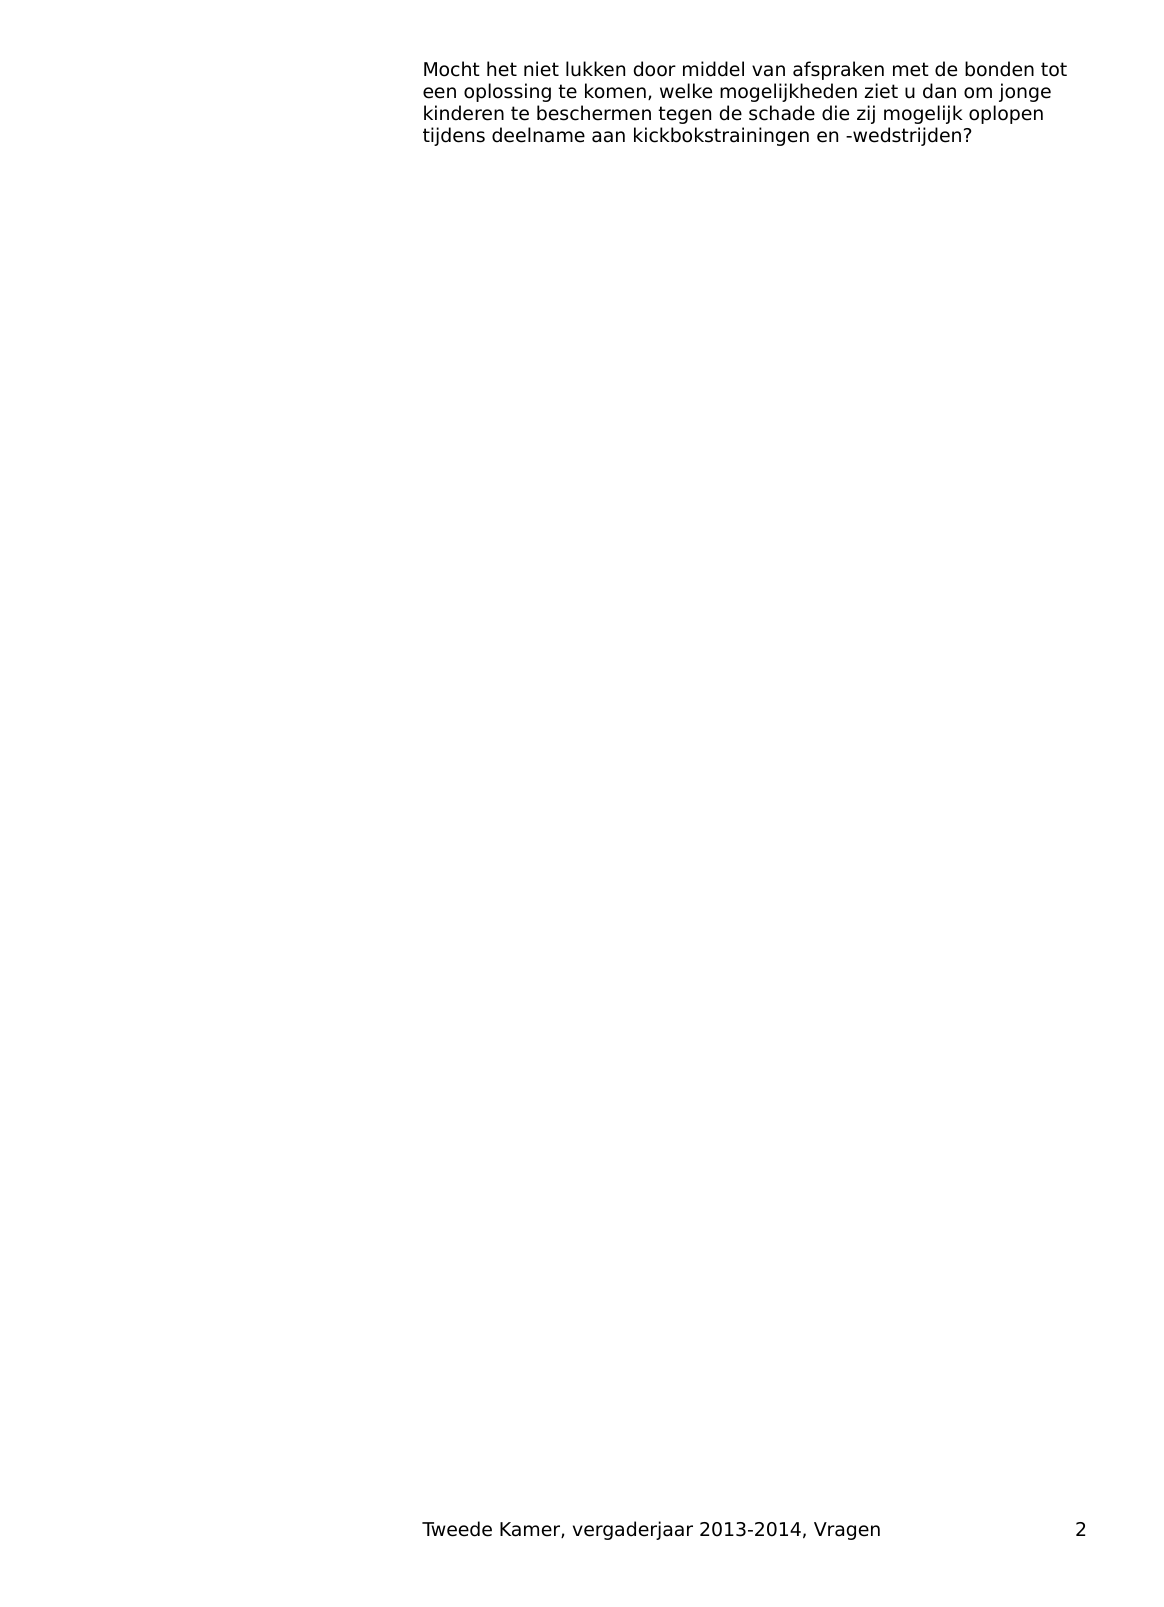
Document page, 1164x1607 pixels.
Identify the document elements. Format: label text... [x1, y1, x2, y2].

text Mocht het niet lukken door middel van afspraken met de bonden tot een oplossing te komen, welke mogelijkheden ziet u dan om jonge kinderen te beschermen tegen de schade die zij mogelijk oplopen tijdens deelname aan kickbokstrainingen en -wedstrijden? [422, 59, 1087, 147]
